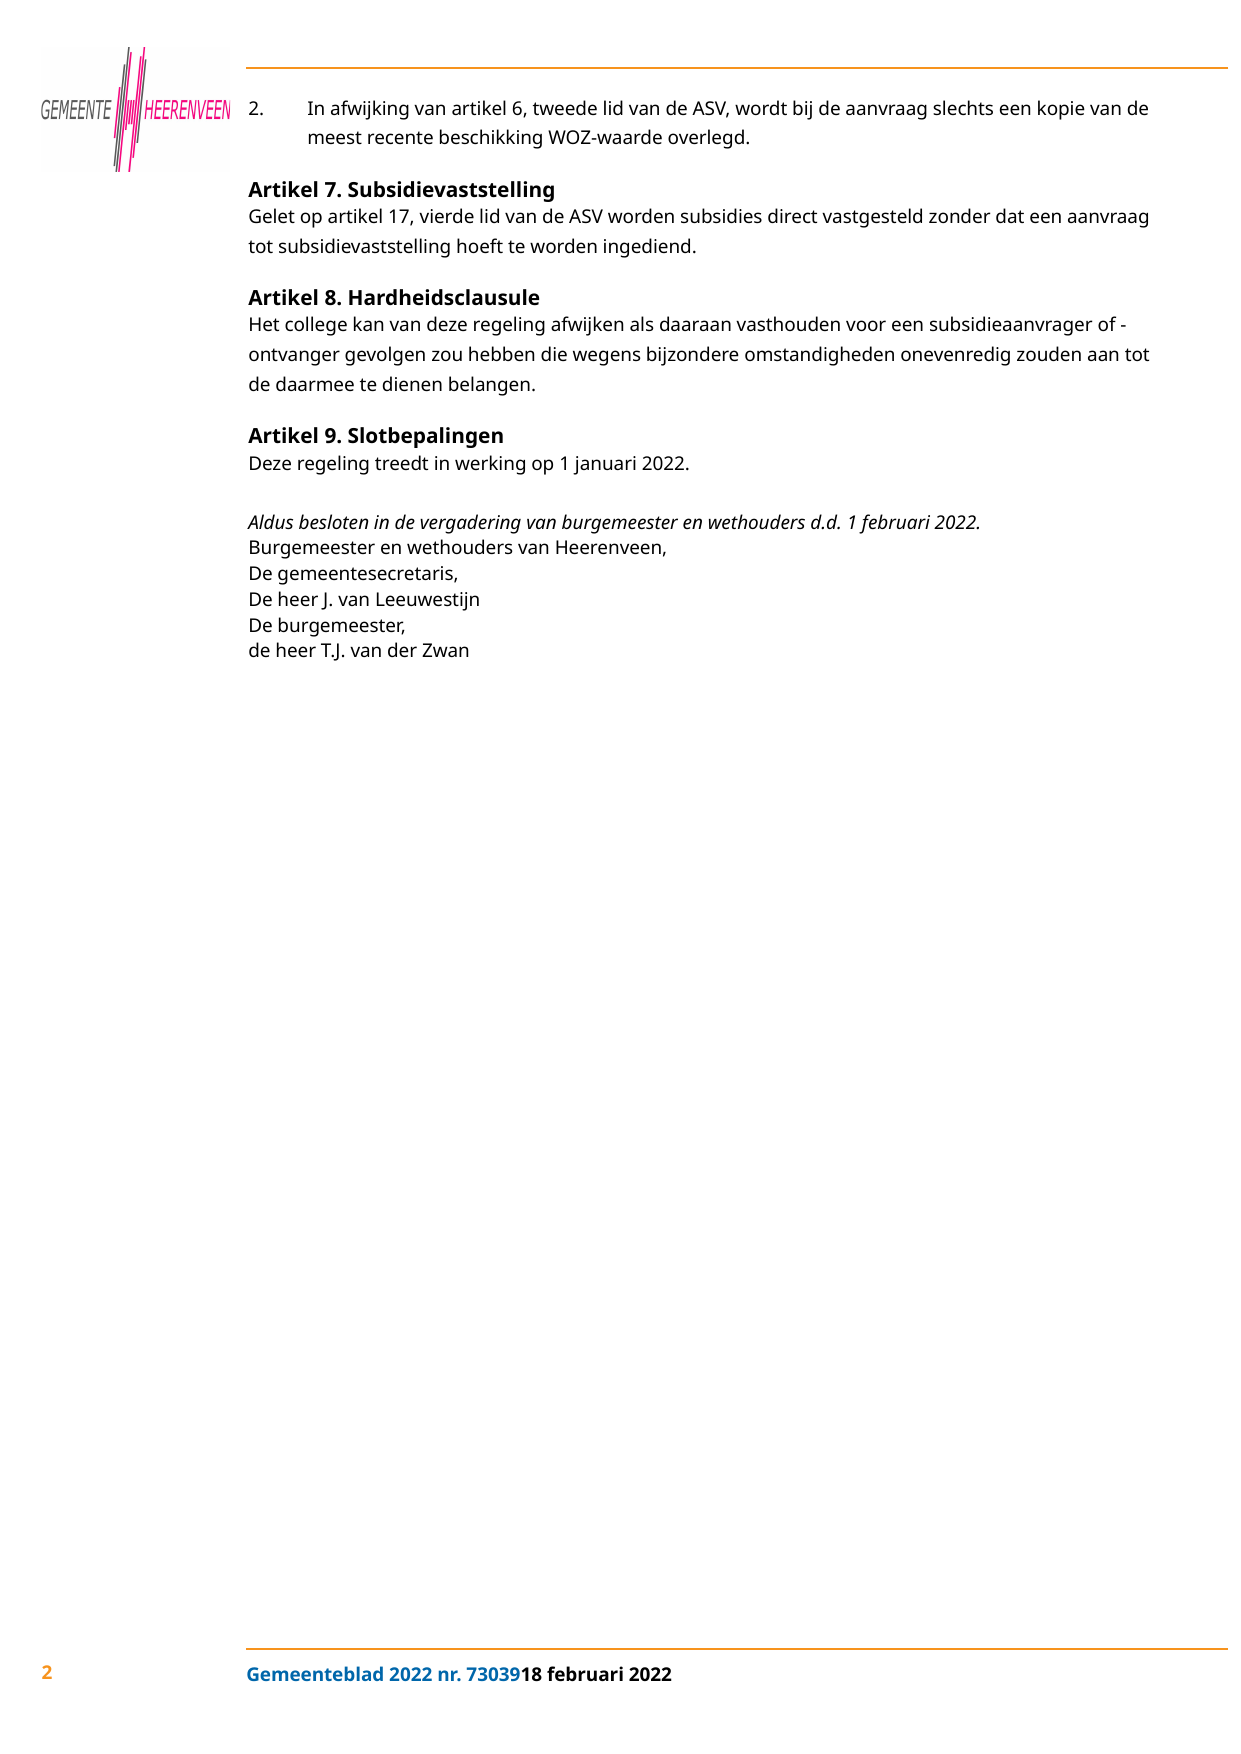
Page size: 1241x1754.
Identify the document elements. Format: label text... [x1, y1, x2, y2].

text Burgemeester en wethouders van Heerenveen, [248, 534, 1152, 560]
text Aldus besloten in de vergadering van burgemeester en wethouders d.d. 1 februari 2022. [248, 509, 1152, 534]
text Deze regeling treedt in werking op 1 januari 2022. [248, 450, 1152, 475]
text De gemeentesecretaris, [248, 560, 1152, 586]
text De burgemeester, [248, 612, 1152, 637]
list In afwijking van artikel 6, tweede lid van de ASV, wordt bij de aanvraag slechts een kopie van de meest recente beschikking WOZ-waarde overlegd. [248, 95, 1152, 150]
text Artikel 8. Hardheidsclausule [248, 283, 1152, 312]
text Gelet op artikel 17, vierde lid van de ASV worden subsidies direct vastgesteld zonder dat een aanvraag tot subsidievaststelling hoeft te worden ingediend. [248, 203, 1152, 258]
picture [41, 47, 231, 172]
text Het college kan van deze regeling afwijken als daaraan vasthouden voor een subsidieaanvrager of -ontvanger gevolgen zou hebben die wegens bijzondere omstandigheden onevenredig zouden aan tot de daarmee te dienen belangen. [248, 312, 1152, 397]
text De heer J. van Leeuwestijn [248, 586, 1152, 612]
text Artikel 7. Subsidievaststelling [248, 175, 1152, 203]
text Artikel 9. Slotbepalingen [248, 421, 1152, 450]
text de heer T.J. van der Zwan [248, 637, 1152, 663]
